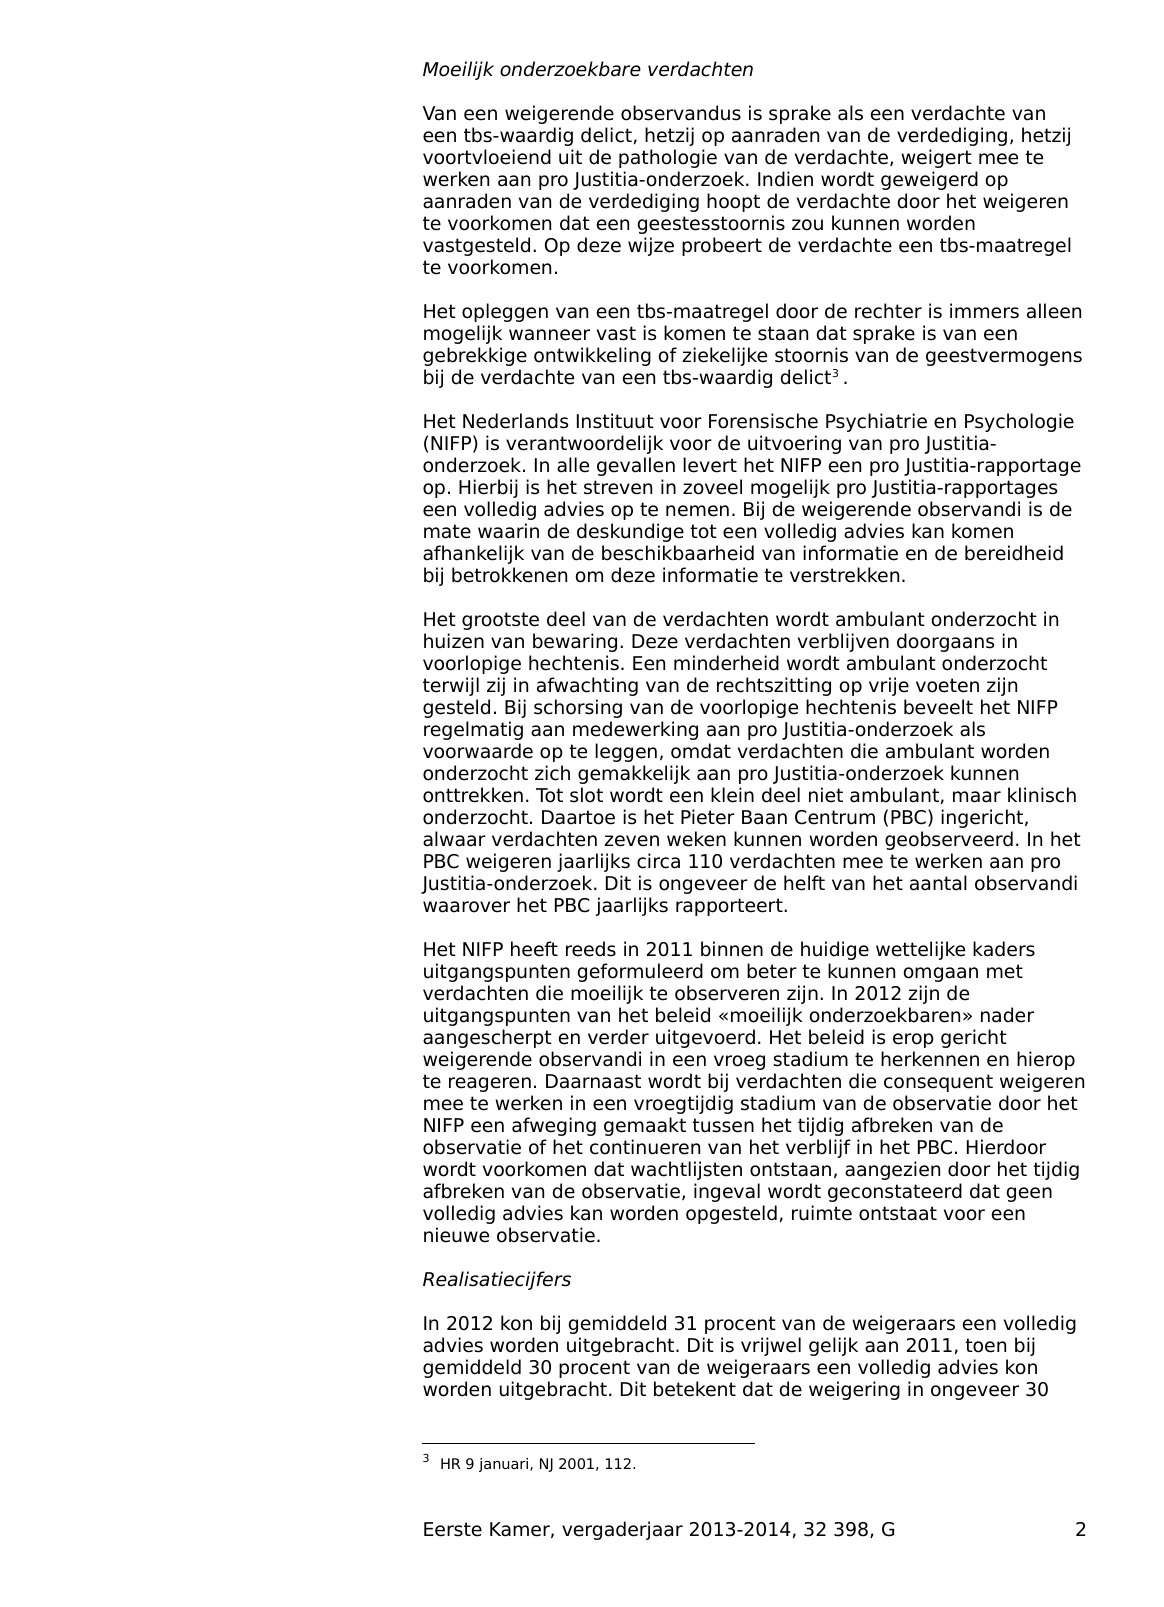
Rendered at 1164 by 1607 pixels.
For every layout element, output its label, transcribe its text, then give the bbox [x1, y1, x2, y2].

subtitle Moeilijk onderzoekbare verdachten [422, 59, 1087, 81]
text Het grootste deel van de verdachten wordt ambulant onderzocht in huizen van bewaring. Deze verdachten verblijven doorgaans in voorlopige hechtenis. Een minderheid wordt ambulant onderzocht terwijl zij in afwachting van de rechtszitting op vrije voeten zijn gesteld. Bij schorsing van de voorlopige hechtenis beveelt het NIFP regelmatig aan medewerking aan pro Justitia-onderzoek als voorwaarde op te leggen, omdat verdachten die ambulant worden onderzocht zich gemakkelijk aan pro Justitia-onderzoek kunnen onttrekken. Tot slot wordt een klein deel niet ambulant, maar klinisch onderzocht. Daartoe is het Pieter Baan Centrum (PBC) ingericht, alwaar verdachten zeven weken kunnen worden geobserveerd. In het PBC weigeren jaarlijks circa 110 verdachten mee te werken aan pro Justitia-onderzoek. Dit is ongeveer de helft van het aantal observandi waarover het PBC jaarlijks rapporteert. [422, 609, 1087, 917]
text Het NIFP heeft reeds in 2011 binnen de huidige wettelijke kaders uitgangspunten geformuleerd om beter te kunnen omgaan met verdachten die moeilijk te observeren zijn. In 2012 zijn de uitgangspunten van het beleid «moeilijk onderzoekbaren» nader aangescherpt en verder uitgevoerd. Het beleid is erop gericht weigerende observandi in een vroeg stadium te herkennen en hierop te reageren. Daarnaast wordt bij verdachten die consequent weigeren mee te werken in een vroegtijdig stadium van de observatie door het NIFP een afweging gemaakt tussen het tijdig afbreken van de observatie of het continueren van het verblijf in het PBC. Hierdoor wordt voorkomen dat wachtlijsten ontstaan, aangezien door het tijdig afbreken van de observatie, ingeval wordt geconstateerd dat geen volledig advies kan worden opgesteld, ruimte ontstaat voor een nieuwe observatie. [422, 939, 1087, 1247]
text Van een weigerende observandus is sprake als een verdachte van een tbs-waardig delict, hetzij op aanraden van de verdediging, hetzij voortvloeiend uit de pathologie van de verdachte, weigert mee te werken aan pro Justitia-onderzoek. Indien wordt geweigerd op aanraden van de verdediging hoopt de verdachte door het weigeren te voorkomen dat een geestesstoornis zou kunnen worden vastgesteld. Op deze wijze probeert de verdachte een tbs-maatregel te voorkomen. [422, 103, 1087, 279]
text Het Nederlands Instituut voor Forensische Psychiatrie en Psychologie (NIFP) is verantwoordelijk voor de uitvoering van pro Justitia-onderzoek. In alle gevallen levert het NIFP een pro Justitia-rapportage op. Hierbij is het streven in zoveel mogelijk pro Justitia-rapportages een volledig advies op te nemen. Bij de weigerende observandi is de mate waarin de deskundige tot een volledig advies kan komen afhankelijk van de beschikbaarheid van informatie en de bereidheid bij betrokkenen om deze informatie te verstrekken. [422, 411, 1087, 587]
text In 2012 kon bij gemiddeld 31 procent van de weigeraars een volledig advies worden uitgebracht. Dit is vrijwel gelijk aan 2011, toen bij gemiddeld 30 procent van de weigeraars een volledig advies kon worden uitgebracht. Dit betekent dat de weigering in ongeveer 30 [422, 1313, 1087, 1401]
text Het opleggen van een tbs-maatregel door de rechter is immers alleen mogelijk wanneer vast is komen te staan dat sprake is van een gebrekkige ontwikkeling of ziekelijke stoornis van de geestvermogens bij de verdachte van een tbs-waardig delict. [422, 301, 1087, 389]
text HR 9 januari, NJ 2001, 112. [422, 1452, 1087, 1474]
subtitle Realisatiecijfers [422, 1269, 1087, 1291]
